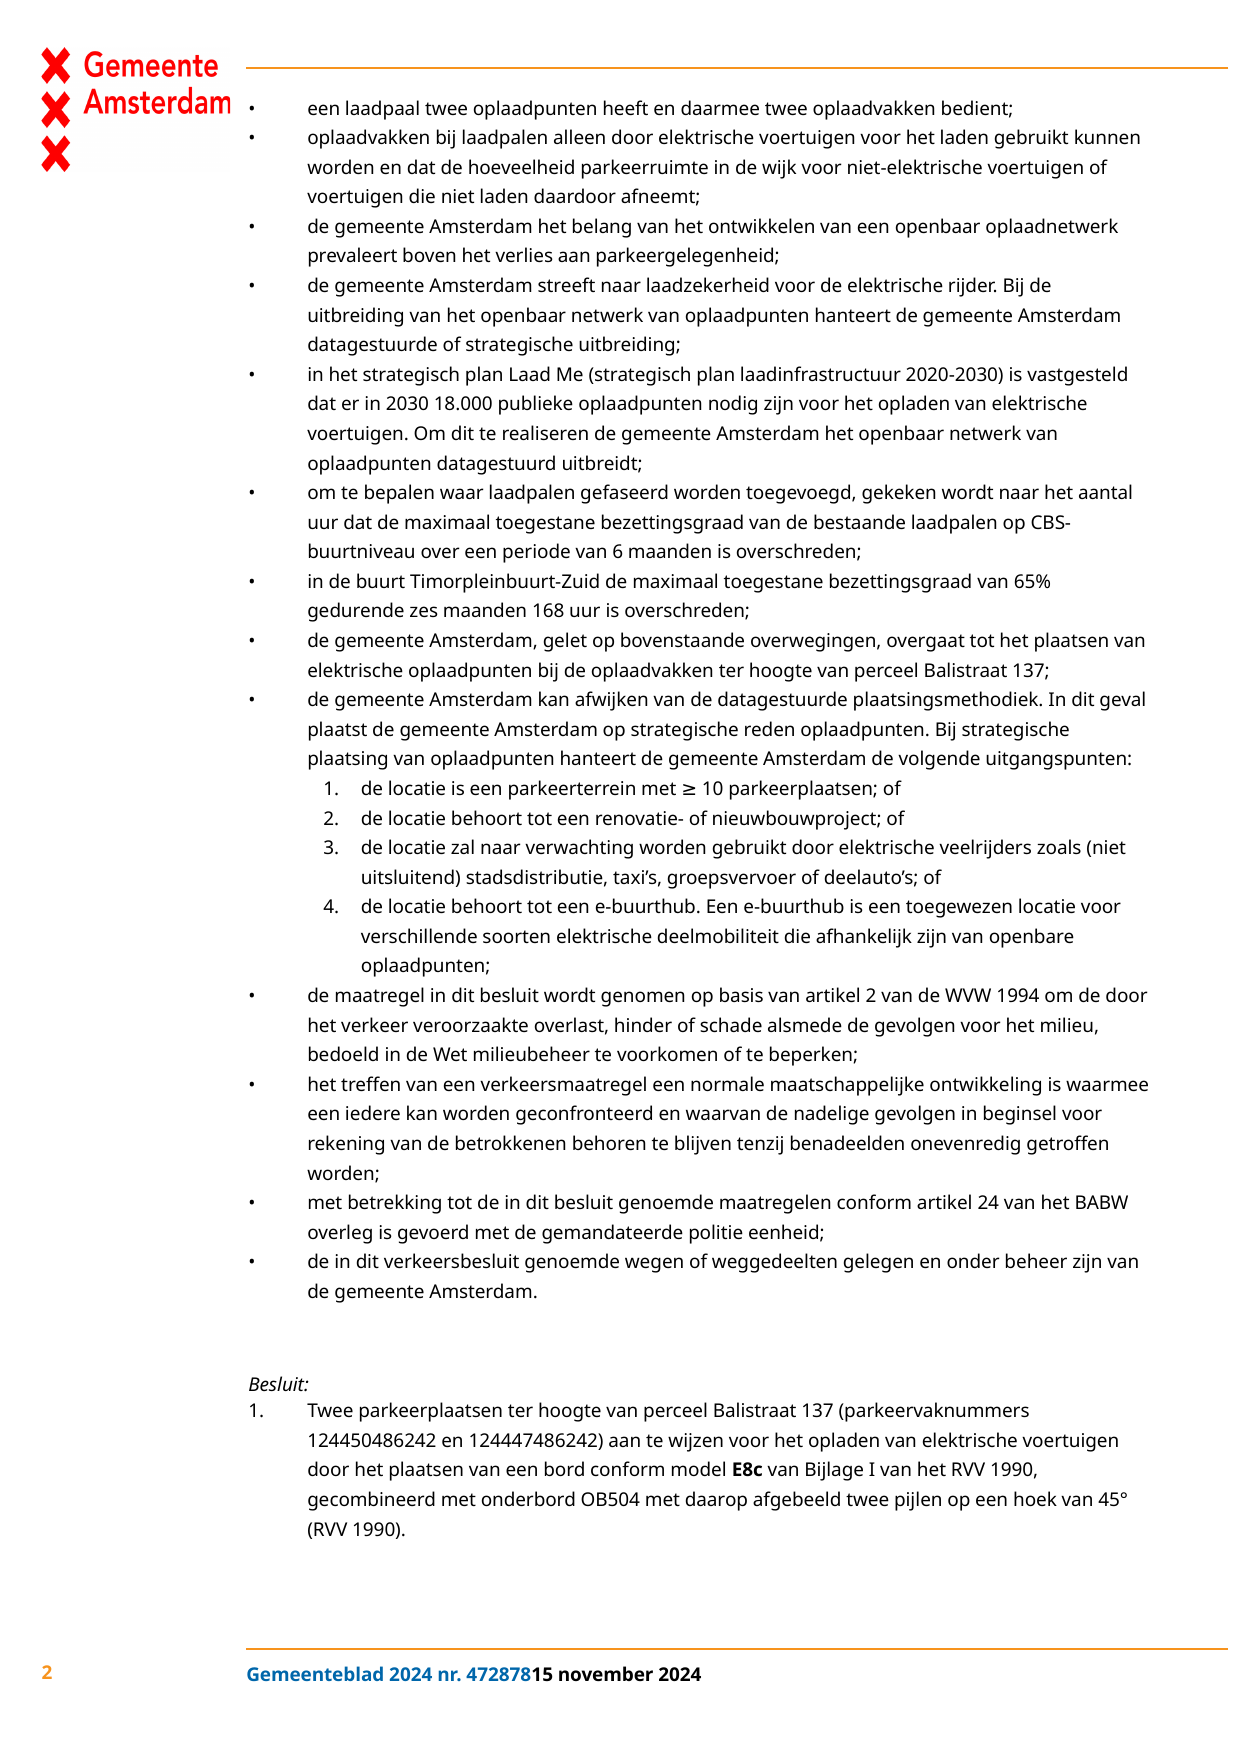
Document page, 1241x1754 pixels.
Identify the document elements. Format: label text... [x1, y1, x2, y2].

list de locatie behoort tot een e-buurthub. Een e-buurthub is een toegewezen locatie voor verschillende soorten elektrische deelmobiliteit die afhankelijk zijn van openbare oplaadpunten; [323, 893, 1152, 978]
list een laadpaal twee oplaadpunten heeft en daarmee twee oplaadvakken bedient; [248, 95, 1152, 121]
list de maatregel in dit besluit wordt genomen op basis van artikel 2 van de WVW 1994 om de door het verkeer veroorzaakte overlast, hinder of schade alsmede de gevolgen voor het milieu, bedoeld in de Wet milieubeheer te voorkomen of te beperken; [248, 982, 1152, 1067]
list met betrekking tot de in dit besluit genoemde maatregelen conform artikel 24 van het BABW overleg is gevoerd met de gemandateerde politie eenheid; [248, 1189, 1152, 1245]
list de gemeente Amsterdam, gelet op bovenstaande overwegingen, overgaat tot het plaatsen van elektrische oplaadpunten bij de oplaadvakken ter hoogte van perceel Balistraat 137; [248, 627, 1152, 683]
list de locatie is een parkeerterrein met ≥ 10 parkeerplaatsen; of [323, 775, 1152, 801]
list de locatie zal naar verwachting worden gebruikt door elektrische veelrijders zoals (niet uitsluitend) stadsdistributie, taxi’s, groepsvervoer of deelauto’s; of [323, 834, 1152, 890]
list oplaadvakken bij laadpalen alleen door elektrische voertuigen voor het laden gebruikt kunnen worden en dat de hoeveelheid parkeerruimte in de wijk voor niet-elektrische voertuigen of voertuigen die niet laden daardoor afneemt; [248, 124, 1152, 209]
list de gemeente Amsterdam streeft naar laadzekerheid voor de elektrische rijder. Bij de uitbreiding van het openbaar netwerk van oplaadpunten hanteert de gemeente Amsterdam datagestuurde of strategische uitbreiding; [248, 272, 1152, 357]
list de in dit verkeersbesluit genoemde wegen of weggedeelten gelegen en onder beheer zijn van de gemeente Amsterdam. [248, 1248, 1152, 1304]
list in de buurt Timorpleinbuurt-Zuid de maximaal toegestane bezettingsgraad van 65% gedurende zes maanden 168 uur is overschreden; [248, 568, 1152, 623]
list om te bepalen waar laadpalen gefaseerd worden toegevoegd, gekeken wordt naar het aantal uur dat de maximaal toegestane bezettingsgraad van de bestaande laadpalen op CBS-buurtniveau over een periode van 6 maanden is overschreden; [248, 479, 1152, 564]
list in het strategisch plan Laad Me (strategisch plan laadinfrastructuur 2020-2030) is vastgesteld dat er in 2030 18.000 publieke oplaadpunten nodig zijn voor het opladen van elektrische voertuigen. Om dit te realiseren de gemeente Amsterdam het openbaar netwerk van oplaadpunten datagestuurd uitbreidt; [248, 361, 1152, 476]
list Twee parkeerplaatsen ter hoogte van perceel Balistraat 137 (parkeervaknummers 124450486242 en 124447486242) aan te wijzen voor het opladen van elektrische voertuigen door het plaatsen van een bord conform model E8c van Bijlage I van het RVV 1990, gecombineerd met onderbord OB504 met daarop afgebeeld twee pijlen op een hoek van 45° (RVV 1990). [248, 1397, 1152, 1541]
picture [41, 47, 231, 172]
list het treffen van een verkeersmaatregel een normale maatschappelijke ontwikkeling is waarmee een iedere kan worden geconfronteerd en waarvan de nadelige gevolgen in beginsel voor rekening van de betrokkenen behoren te blijven tenzij benadeelden onevenredig getroffen worden; [248, 1071, 1152, 1186]
list de gemeente Amsterdam kan afwijken van de datagestuurde plaatsingsmethodiek. In dit geval plaatst de gemeente Amsterdam op strategische reden oplaadpunten. Bij strategische plaatsing van oplaadpunten hanteert de gemeente Amsterdam de volgende uitgangspunten: [248, 686, 1152, 771]
list de gemeente Amsterdam het belang van het ontwikkelen van een openbaar oplaadnetwerk prevaleert boven het verlies aan parkeergelegenheid; [248, 213, 1152, 268]
text Besluit: [248, 1372, 1152, 1397]
list de locatie behoort tot een renovatie- of nieuwbouwproject; of [323, 805, 1152, 831]
